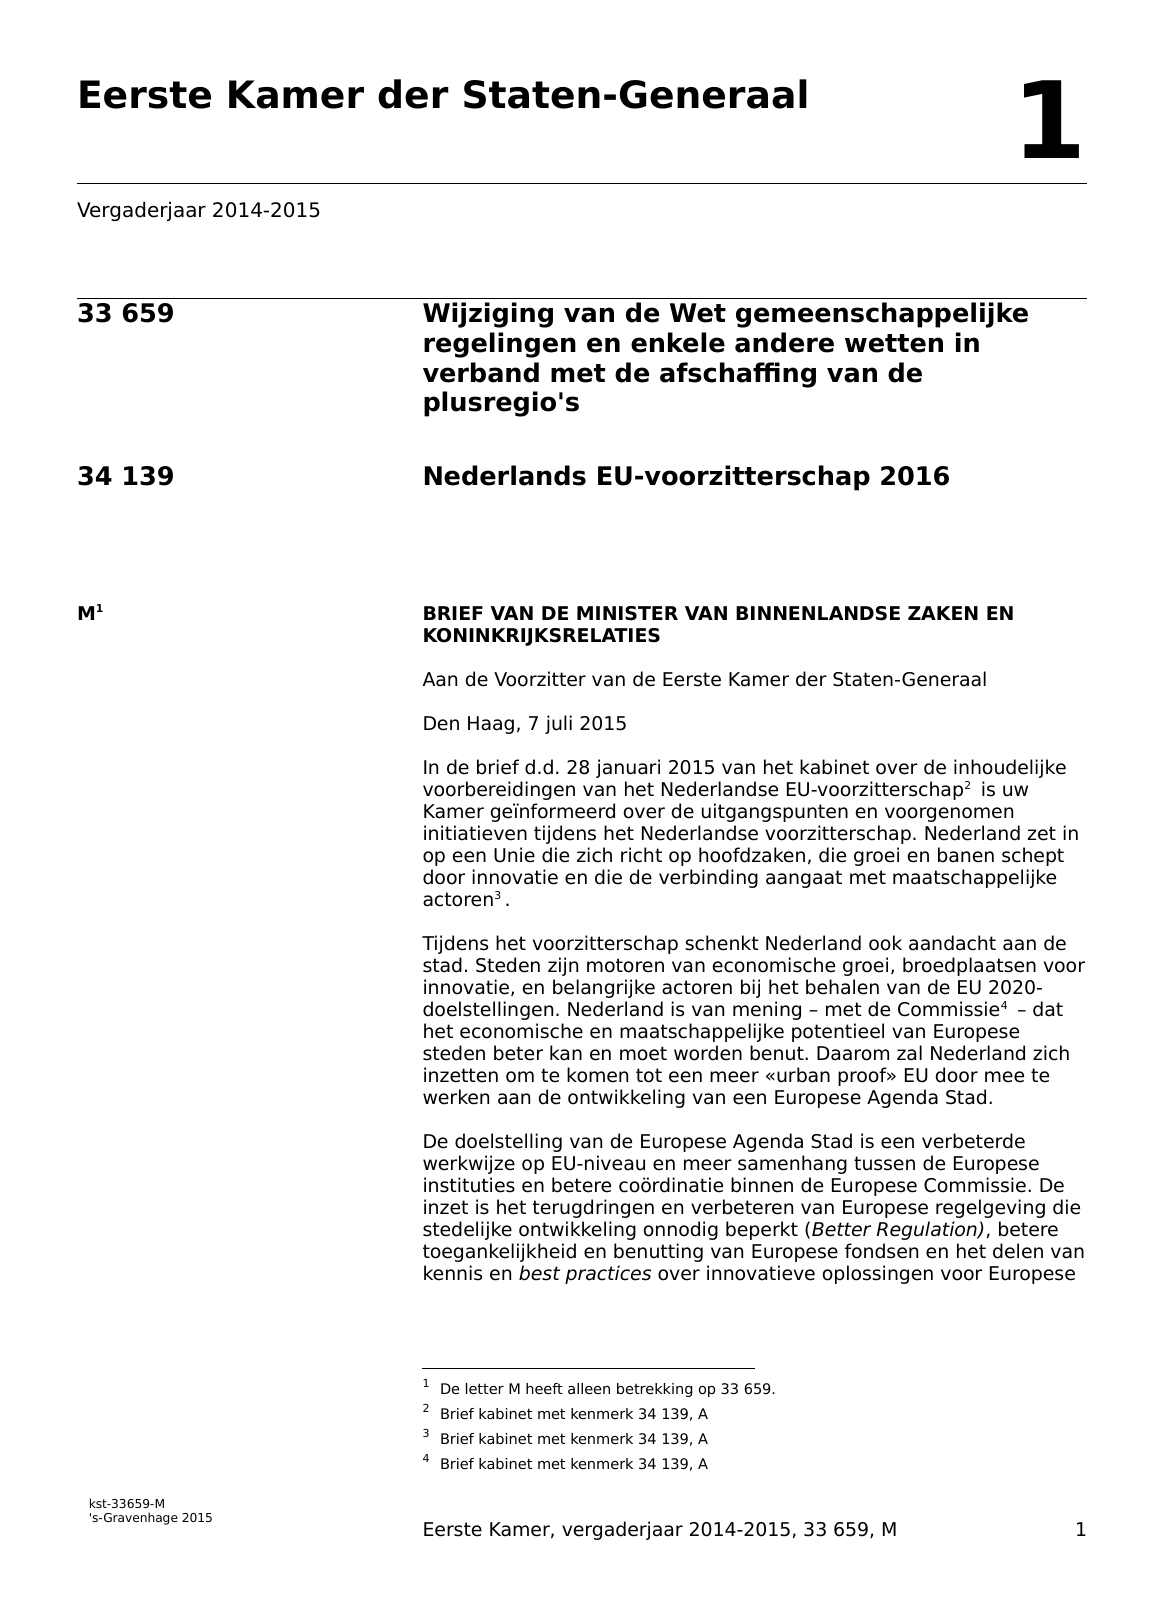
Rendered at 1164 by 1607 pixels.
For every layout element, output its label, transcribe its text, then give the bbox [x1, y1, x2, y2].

table_header 1 [886, 59, 1087, 183]
table_header Eerste Kamer der Staten-Generaal [77, 59, 886, 183]
text Brief kabinet met kenmerk 34 139, A [422, 1402, 1087, 1424]
text Aan de Voorzitter van de Eerste Kamer der Staten-Generaal [422, 669, 1087, 691]
text Tijdens het voorzitterschap schenkt Nederland ook aandacht aan de stad. Steden zijn motoren van economische groei, broedplaatsen voor innovatie, en belangrijke actoren bij het behalen van de EU 2020-doelstellingen. Nederland is van mening – met de Commissie – dat het economische en maatschappelijke potentieel van Europese steden beter kan en moet worden benut. Daarom zal Nederland zich inzetten om te komen tot een meer «urban proof» EU door mee te werken aan de ontwikkeling van een Europese Agenda Stad. [422, 933, 1087, 1109]
text kst-33659-M [88, 1497, 323, 1511]
table_cell Vergaderjaar 2014-2015 [77, 184, 1087, 298]
text Brief kabinet met kenmerk 34 139, A [422, 1452, 1087, 1474]
text In de brief d.d. 28 januari 2015 van het kabinet over de inhoudelijke voorbereidingen van het Nederlandse EU-voorzitterschap is uw Kamer geïnformeerd over de uitgangspunten en voorgenomen initiatieven tijdens het Nederlandse voorzitterschap. Nederland zet in op een Unie die zich richt op hoofdzaken, die groei en banen schept door innovatie en die de verbinding aangaat met maatschappelijke actoren. [422, 757, 1087, 911]
text De doelstelling van de Europese Agenda Stad is een verbeterde werkwijze op EU-niveau en meer samenhang tussen de Europese instituties en betere coördinatie binnen de Europese Commissie. De inzet is het terugdringen en verbeteren van Europese regelgeving die stedelijke ontwikkeling onnodig beperkt (Better Regulation), betere toegankelijkheid en benutting van Europese fondsen en het delen van kennis en best practices over innovatieve oplossingen voor Europese [422, 1131, 1087, 1285]
subtitle 33 659 Wijziging van de Wet gemeenschappelijke regelingen en enkele andere wetten in verband met de afschaffing van de plusregio's [77, 299, 1087, 418]
text Brief kabinet met kenmerk 34 139, A [422, 1427, 1087, 1449]
subtitle M BRIEF VAN DE MINISTER VAN BINNENLANDSE ZAKEN EN KONINKRIJKSRELATIES [77, 603, 1087, 647]
text 's-Gravenhage 2015 [88, 1511, 323, 1525]
text De letter M heeft alleen betrekking op 33 659. [422, 1377, 1087, 1399]
text Den Haag, 7 juli 2015 [422, 713, 1087, 735]
subtitle 34 139 Nederlands EU-voorzitterschap 2016 [77, 462, 1087, 492]
